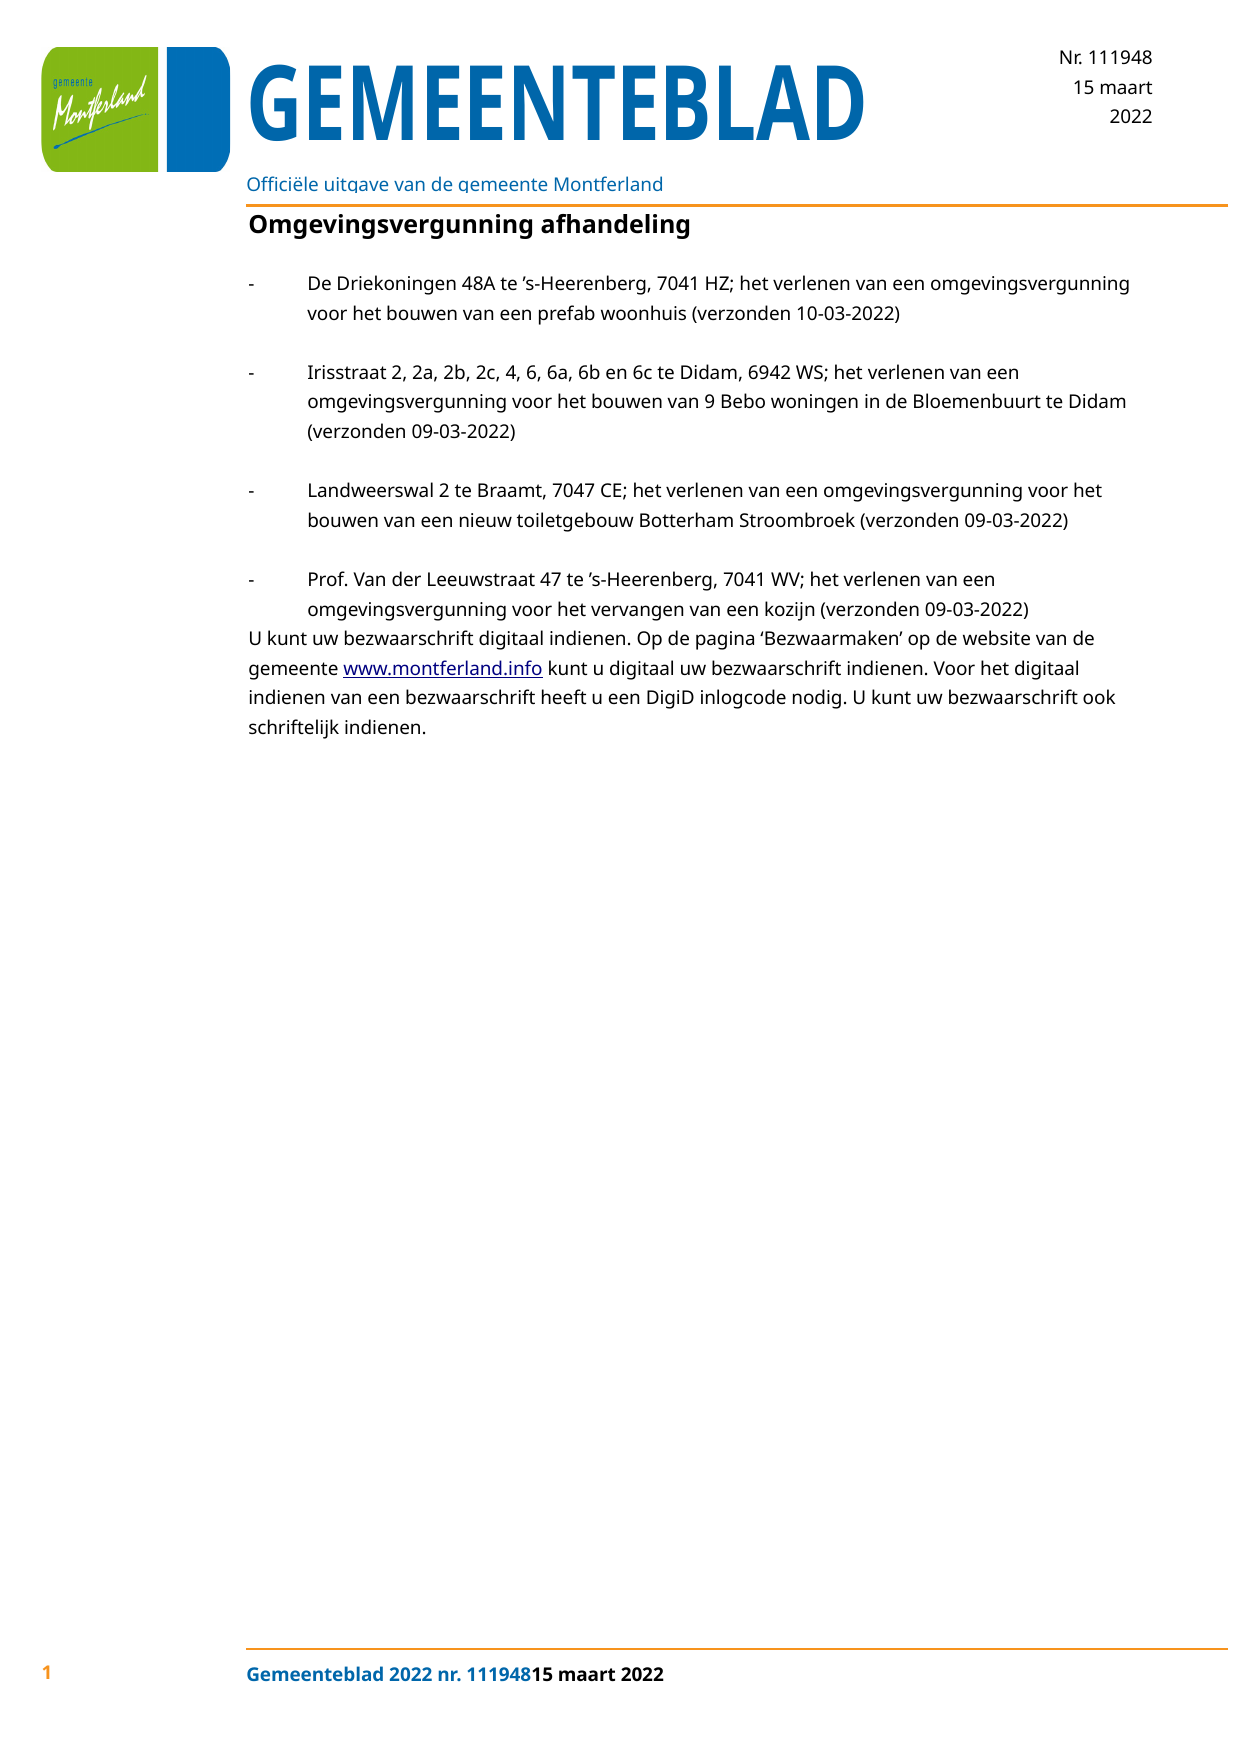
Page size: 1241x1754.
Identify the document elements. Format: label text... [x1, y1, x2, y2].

list De Driekoningen 48A te ’s-Heerenberg, 7041 HZ; het verlenen van een omgevingsvergunning voor het bouwen van een prefab woonhuis (verzonden 10-03-2022) [248, 270, 1152, 326]
list Landweerswal 2 te Braamt, 7047 CE; het verlenen van een omgevingsvergunning voor het bouwen van een nieuw toiletgebouw Botterham Stroombroek (verzonden 09-03-2022) [248, 477, 1152, 533]
picture [41, 47, 231, 172]
text Omgevingsvergunning afhandeling [248, 207, 1152, 241]
list Irisstraat 2, 2a, 2b, 2c, 4, 6, 6a, 6b en 6c te Didam, 6942 WS; het verlenen van een omgevingsvergunning voor het bouwen van 9 Bebo woningen in de Bloemenbuurt te Didam (verzonden 09-03-2022) [248, 359, 1152, 444]
text U kunt uw bezwaarschrift digitaal indienen. Op de pagina ‘Bezwaarmaken’ op de website van de gemeente www.montferland.info kunt u digitaal uw bezwaarschrift indienen. Voor het digitaal indienen van een bezwaarschrift heeft u een DigiD inlogcode nodig. U kunt uw bezwaarschrift ook schriftelijk indienen. [248, 625, 1152, 740]
list Prof. Van der Leeuwstraat 47 te ’s-Heerenberg, 7041 WV; het verlenen van een omgevingsvergunning voor het vervangen van een kozijn (verzonden 09-03-2022) [248, 566, 1152, 621]
